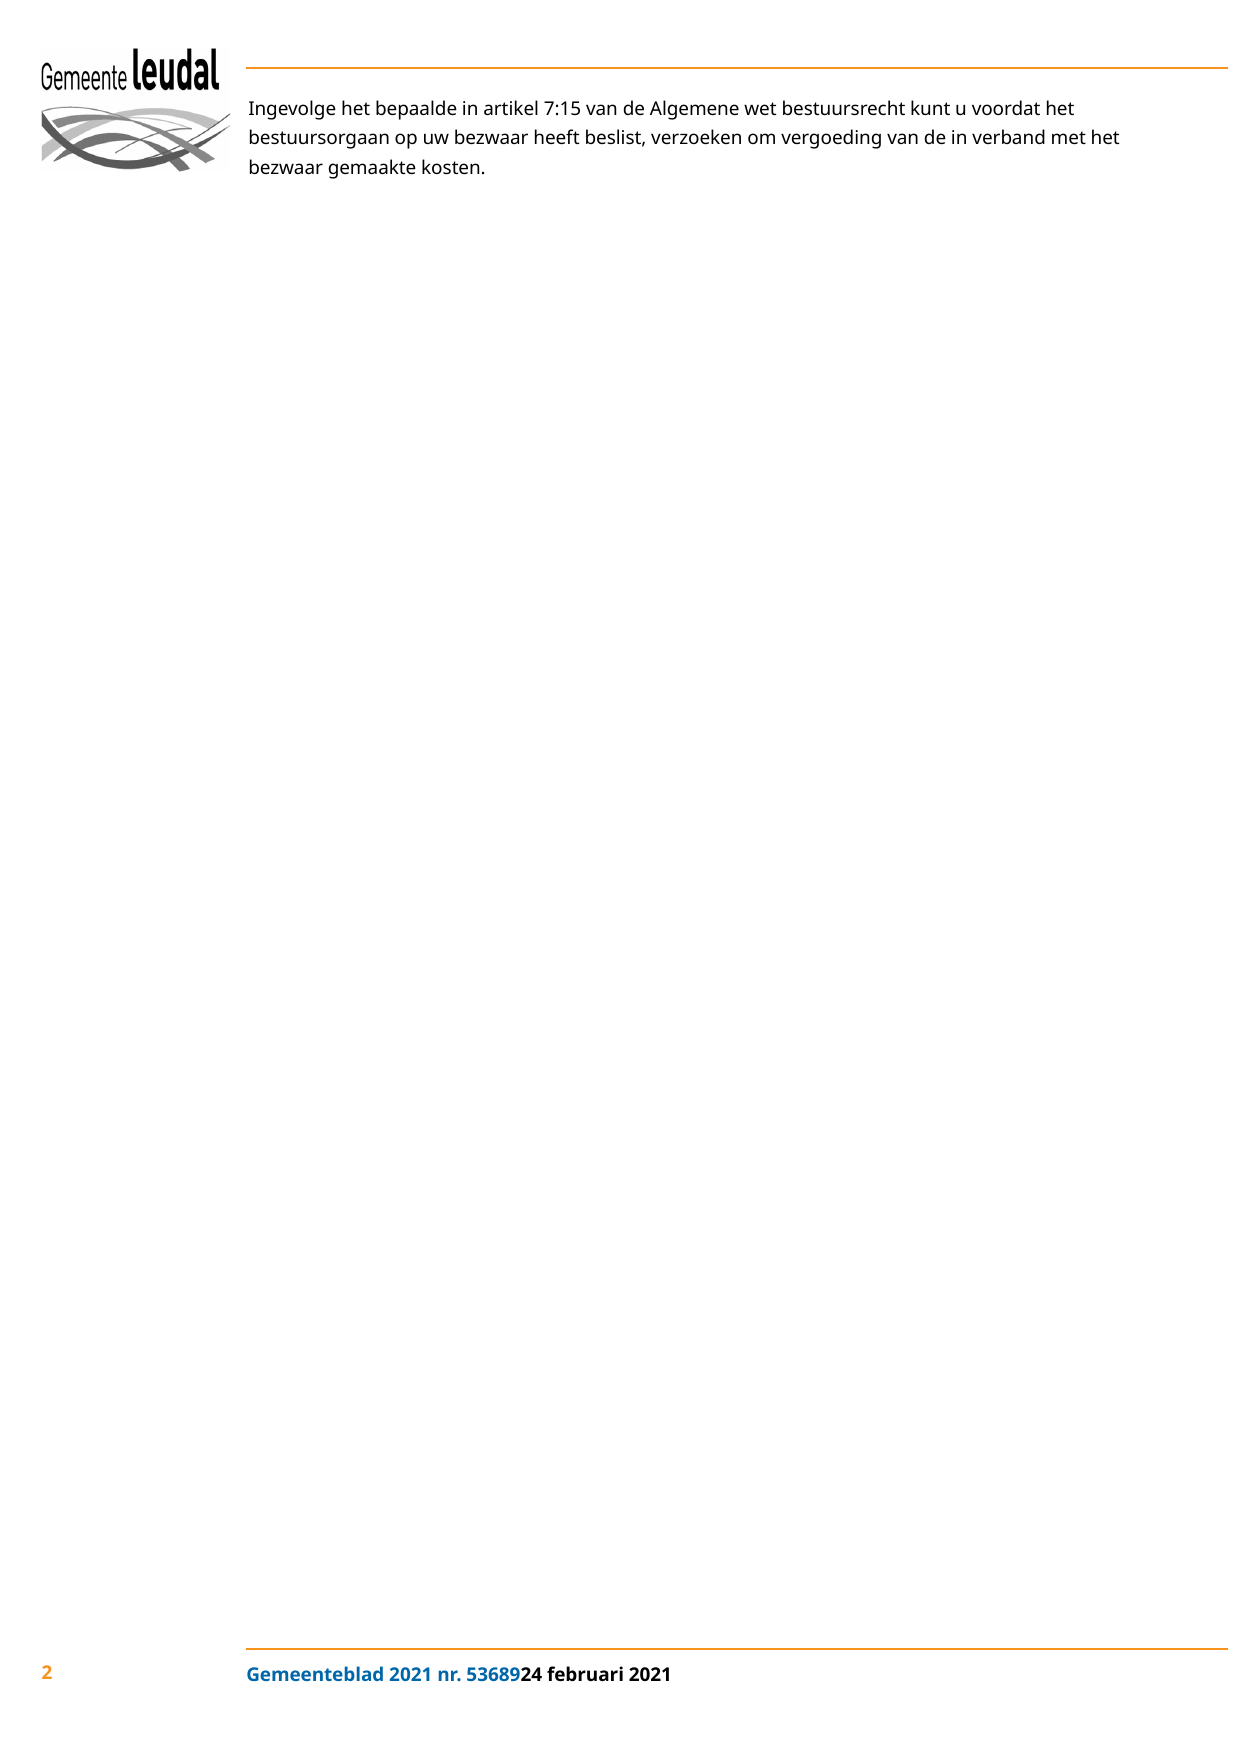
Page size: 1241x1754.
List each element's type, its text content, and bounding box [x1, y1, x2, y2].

text Ingevolge het bepaalde in artikel 7:15 van de Algemene wet bestuursrecht kunt u voordat het bestuursorgaan op uw bezwaar heeft beslist, verzoeken om vergoeding van de in verband met het bezwaar gemaakte kosten. [248, 95, 1152, 180]
picture [41, 47, 231, 172]
